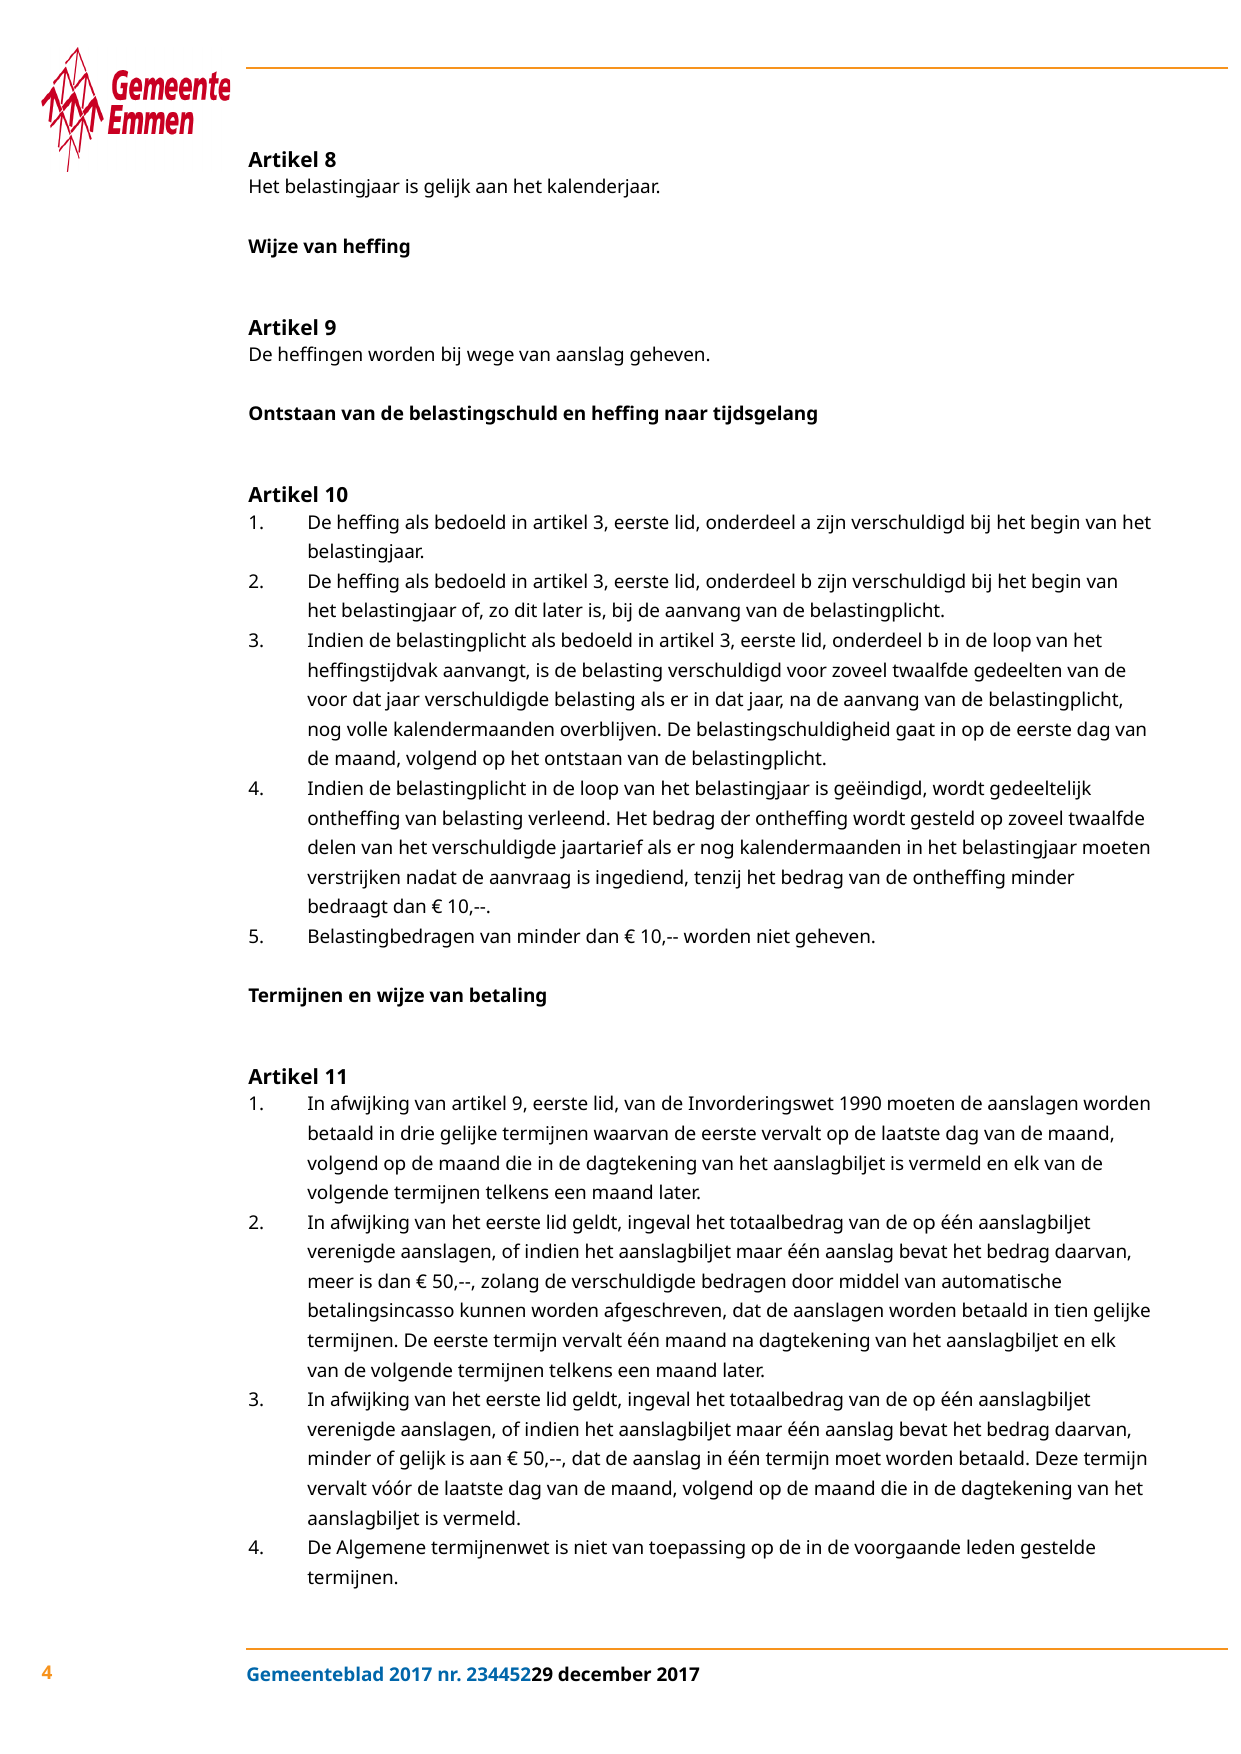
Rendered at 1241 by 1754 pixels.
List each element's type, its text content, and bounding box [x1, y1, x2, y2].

text Artikel 8 [248, 145, 1152, 174]
text Termijnen en wijze van betaling [248, 982, 1152, 1008]
text Artikel 10 [248, 480, 1152, 509]
text Wijze van heffing [248, 233, 1152, 258]
text Artikel 11 [248, 1062, 1152, 1091]
list In afwijking van het eerste lid geldt, ingeval het totaalbedrag van de op één aanslagbiljet verenigde aanslagen, of indien het aanslagbiljet maar één aanslag bevat het bedrag daarvan, minder of gelijk is aan € 50,--, dat de aanslag in één termijn moet worden betaald. Deze termijn vervalt vóór de laatste dag van de maand, volgend op de maand die in de dagtekening van het aanslagbiljet is vermeld. [248, 1386, 1152, 1531]
picture [41, 47, 231, 172]
text Het belastingjaar is gelijk aan het kalenderjaar. [248, 174, 1152, 199]
list Indien de belastingplicht als bedoeld in artikel 3, eerste lid, onderdeel b in de loop van het heffingstijdvak aanvangt, is de belasting verschuldigd voor zoveel twaalfde gedeelten van de voor dat jaar verschuldigde belasting als er in dat jaar, na de aanvang van de belastingplicht, nog volle kalendermaanden overblijven. De belastingschuldigheid gaat in op de eerste dag van de maand, volgend op het ontstaan van de belastingplicht. [248, 627, 1152, 771]
text De heffingen worden bij wege van aanslag geheven. [248, 341, 1152, 367]
list De Algemene termijnenwet is niet van toepassing op de in de voorgaande leden gestelde termijnen. [248, 1534, 1152, 1590]
list De heffing als bedoeld in artikel 3, eerste lid, onderdeel a zijn verschuldigd bij het begin van het belastingjaar. [248, 509, 1152, 564]
list De heffing als bedoeld in artikel 3, eerste lid, onderdeel b zijn verschuldigd bij het begin van het belastingjaar of, zo dit later is, bij de aanvang van de belastingplicht. [248, 568, 1152, 623]
text Artikel 9 [248, 313, 1152, 341]
list Belastingbedragen van minder dan € 10,-- worden niet geheven. [248, 923, 1152, 949]
list Indien de belastingplicht in de loop van het belastingjaar is geëindigd, wordt gedeeltelijk ontheffing van belasting verleend. Het bedrag der ontheffing wordt gesteld op zoveel twaalfde delen van het verschuldigde jaartarief als er nog kalendermaanden in het belastingjaar moeten verstrijken nadat de aanvraag is ingediend, tenzij het bedrag van de ontheffing minder bedraagt dan € 10,--. [248, 775, 1152, 919]
list In afwijking van artikel 9, eerste lid, van de Invorderingswet 1990 moeten de aanslagen worden betaald in drie gelijke termijnen waarvan de eerste vervalt op de laatste dag van de maand, volgend op de maand die in de dagtekening van het aanslagbiljet is vermeld en elk van de volgende termijnen telkens een maand later. [248, 1091, 1152, 1205]
text Ontstaan van de belastingschuld en heffing naar tijdsgelang [248, 400, 1152, 426]
list In afwijking van het eerste lid geldt, ingeval het totaalbedrag van de op één aanslagbiljet verenigde aanslagen, of indien het aanslagbiljet maar één aanslag bevat het bedrag daarvan, meer is dan € 50,--, zolang de verschuldigde bedragen door middel van automatische betalingsincasso kunnen worden afgeschreven, dat de aanslagen worden betaald in tien gelijke termijnen. De eerste termijn vervalt één maand na dagtekening van het aanslagbiljet en elk van de volgende termijnen telkens een maand later. [248, 1209, 1152, 1383]
